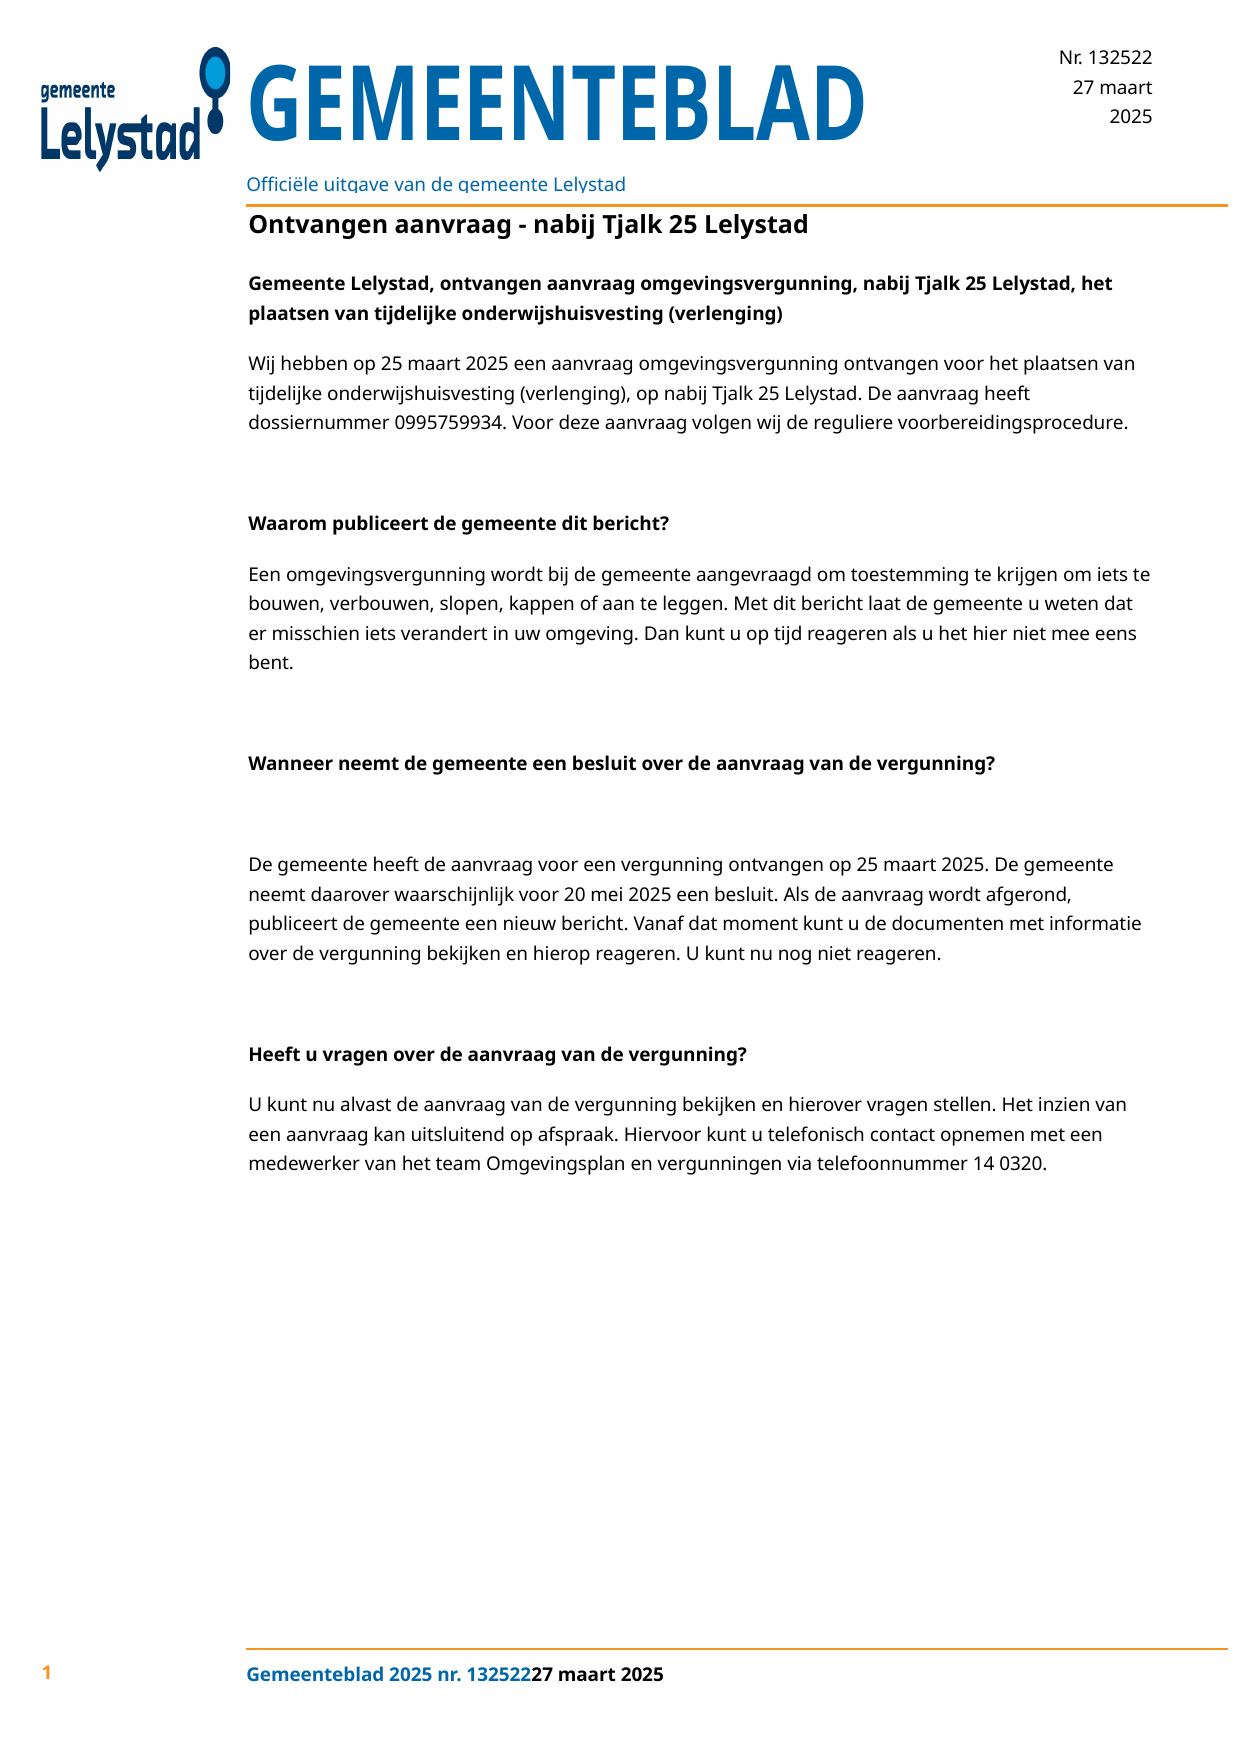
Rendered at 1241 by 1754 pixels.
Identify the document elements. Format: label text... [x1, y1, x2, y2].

text Gemeente Lelystad, ontvangen aanvraag omgevingsvergunning, nabij Tjalk 25 Lelystad, het plaatsen van tijdelijke onderwijshuisvesting (verlenging) [248, 270, 1152, 326]
text Wanneer neemt de gemeente een besluit over de aanvraag van de vergunning? [248, 750, 1152, 776]
text U kunt nu alvast de aanvraag van de vergunning bekijken en hierover vragen stellen. Het inzien van een aanvraag kan uitsluitend op afspraak. Hiervoor kunt u telefonisch contact opnemen met een medewerker van het team Omgevingsplan en vergunningen via telefoonnummer 14 0320. [248, 1091, 1152, 1176]
text Waarom publiceert de gemeente dit bericht? [248, 510, 1152, 536]
text De gemeente heeft de aanvraag voor een vergunning ontvangen op 25 maart 2025. De gemeente neemt daarover waarschijnlijk voor 20 mei 2025 een besluit. Als de aanvraag wordt afgerond, publiceert de gemeente een nieuw bericht. Vanaf dat moment kunt u de documenten met informatie over de vergunning bekijken en hierop reageren. U kunt nu nog niet reageren. [248, 851, 1152, 966]
text Wij hebben op 25 maart 2025 een aanvraag omgevingsvergunning ontvangen voor het plaatsen van tijdelijke onderwijshuisvesting (verlenging), op nabij Tjalk 25 Lelystad. De aanvraag heeft dossiernummer 0995759934. Voor deze aanvraag volgen wij de reguliere voorbereidingsprocedure. [248, 350, 1152, 435]
picture [41, 47, 231, 172]
text Heeft u vragen over de aanvraag van de vergunning? [248, 1041, 1152, 1066]
text Ontvangen aanvraag - nabij Tjalk 25 Lelystad [248, 207, 1152, 241]
text Een omgevingsvergunning wordt bij de gemeente aangevraagd om toestemming te krijgen om iets te bouwen, verbouwen, slopen, kappen of aan te leggen. Met dit bericht laat de gemeente u weten dat er misschien iets verandert in uw omgeving. Dan kunt u op tijd reageren als u het hier niet mee eens bent. [248, 561, 1152, 675]
